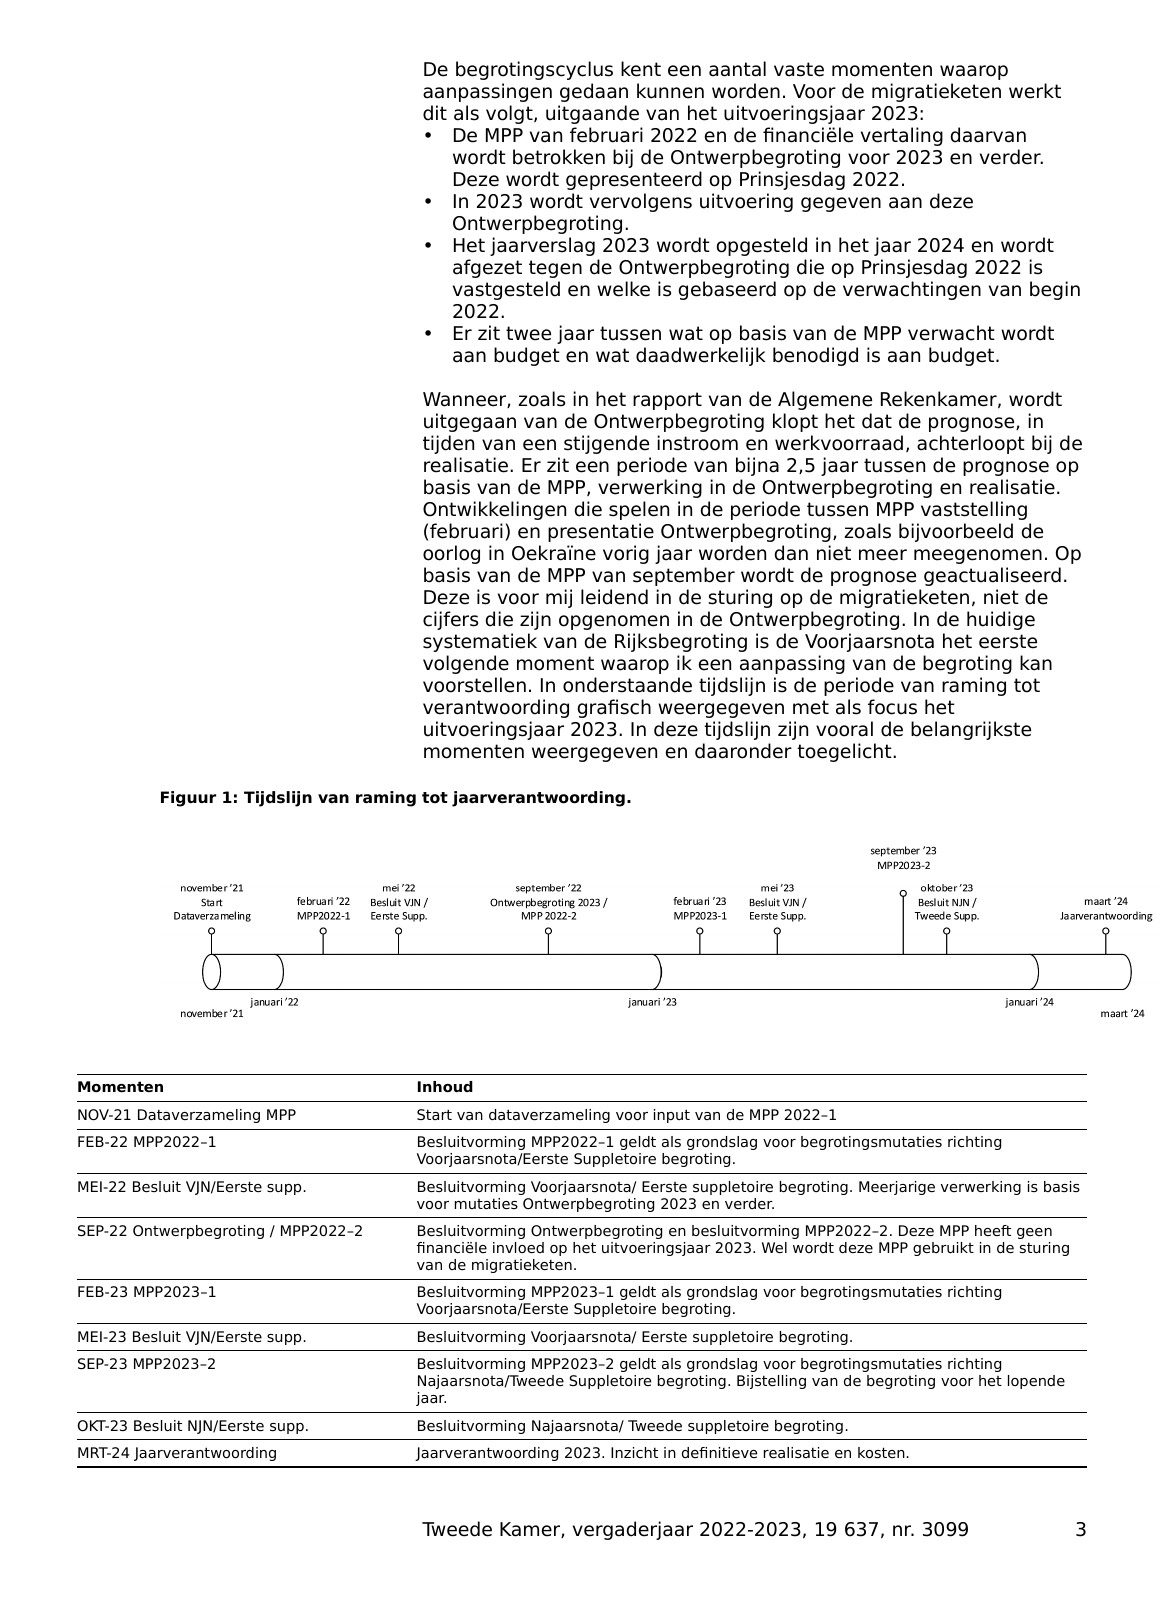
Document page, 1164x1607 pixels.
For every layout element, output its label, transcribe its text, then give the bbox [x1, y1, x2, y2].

text Figuur 1: Tijdslijn van raming tot jaarverantwoording. [159, 789, 1163, 807]
table_cell OKT-23 Besluit NJN/Eerste supp. [77, 1413, 410, 1439]
table_cell Besluitvorming MPP2023–2 geldt als grondslag voor begrotingsmutaties richting Najaarsnota/Tweede Suppletoire begroting. Bijstelling van de begroting voor het lopende jaar. [410, 1351, 1087, 1412]
table_cell Jaarverantwoording 2023. Inzicht in definitieve realisatie en kosten. [410, 1440, 1087, 1466]
picture [159, 840, 1164, 1030]
text • Er zit twee jaar tussen wat op basis van de MPP verwacht wordt aan budget en wat daadwerkelijk benodigd is aan budget. [422, 323, 1087, 367]
text De begrotingscyclus kent een aantal vaste momenten waarop aanpassingen gedaan kunnen worden. Voor de migratieketen werkt dit als volgt, uitgaande van het uitvoeringsjaar 2023: [422, 59, 1087, 125]
table_header Inhoud [410, 1075, 1087, 1101]
table_header Momenten [77, 1075, 410, 1101]
text • In 2023 wordt vervolgens uitvoering gegeven aan deze Ontwerpbegroting. [422, 191, 1087, 235]
table_cell Besluitvorming Najaarsnota/ Tweede suppletoire begroting. [410, 1413, 1087, 1439]
table_cell MRT-24 Jaarverantwoording [77, 1440, 410, 1466]
table_cell MEI-23 Besluit VJN/Eerste supp. [77, 1324, 410, 1350]
table_cell Besluitvorming Ontwerpbegroting en besluitvorming MPP2022–2. Deze MPP heeft geen financiële invloed op het uitvoeringsjaar 2023. Wel wordt deze MPP gebruikt in de sturing van de migratieketen. [410, 1218, 1087, 1278]
table_cell Start van dataverzameling voor input van de MPP 2022–1 [410, 1102, 1087, 1128]
table_cell Besluitvorming MPP2023–1 geldt als grondslag voor begrotingsmutaties richting Voorjaarsnota/Eerste Suppletoire begroting. [410, 1280, 1087, 1323]
text • Het jaarverslag 2023 wordt opgesteld in het jaar 2024 en wordt afgezet tegen de Ontwerpbegroting die op Prinsjesdag 2022 is vastgesteld en welke is gebaseerd op de verwachtingen van begin 2022. [422, 235, 1087, 323]
table_cell SEP-23 MPP2023–2 [77, 1351, 410, 1412]
text Wanneer, zoals in het rapport van de Algemene Rekenkamer, wordt uitgegaan van de Ontwerpbegroting klopt het dat de prognose, in tijden van een stijgende instroom en werkvoorraad, achterloopt bij de realisatie. Er zit een periode van bijna 2,5 jaar tussen de prognose op basis van de MPP, verwerking in de Ontwerpbegroting en realisatie. Ontwikkelingen die spelen in de periode tussen MPP vaststelling (februari) en presentatie Ontwerpbegroting, zoals bijvoorbeeld de oorlog in Oekraïne vorig jaar worden dan niet meer meegenomen. Op basis van de MPP van september wordt de prognose geactualiseerd. Deze is voor mij leidend in de sturing op de migratieketen, niet de cijfers die zijn opgenomen in de Ontwerpbegroting. In de huidige systematiek van de Rijksbegroting is de Voorjaarsnota het eerste volgende moment waarop ik een aanpassing van de begroting kan voorstellen. In onderstaande tijdslijn is de periode van raming tot verantwoording grafisch weergegeven met als focus het uitvoeringsjaar 2023. In deze tijdslijn zijn vooral de belangrijkste momenten weergegeven en daaronder toegelicht. [422, 389, 1087, 763]
text • De MPP van februari 2022 en de financiële vertaling daarvan wordt betrokken bij de Ontwerpbegroting voor 2023 en verder. Deze wordt gepresenteerd op Prinsjesdag 2022. [422, 125, 1087, 191]
table_cell Besluitvorming MPP2022–1 geldt als grondslag voor begrotingsmutaties richting Voorjaarsnota/Eerste Suppletoire begroting. [410, 1130, 1087, 1173]
table_cell FEB-22 MPP2022–1 [77, 1130, 410, 1173]
table_cell Besluitvorming Voorjaarsnota/ Eerste suppletoire begroting. [410, 1324, 1087, 1350]
table_cell SEP-22 Ontwerpbegroting / MPP2022–2 [77, 1218, 410, 1278]
table_cell NOV-21 Dataverzameling MPP [77, 1102, 410, 1128]
table_cell Besluitvorming Voorjaarsnota/ Eerste suppletoire begroting. Meerjarige verwerking is basis voor mutaties Ontwerpbegroting 2023 en verder. [410, 1174, 1087, 1217]
table_cell FEB-23 MPP2023–1 [77, 1280, 410, 1323]
table_cell MEI-22 Besluit VJN/Eerste supp. [77, 1174, 410, 1217]
